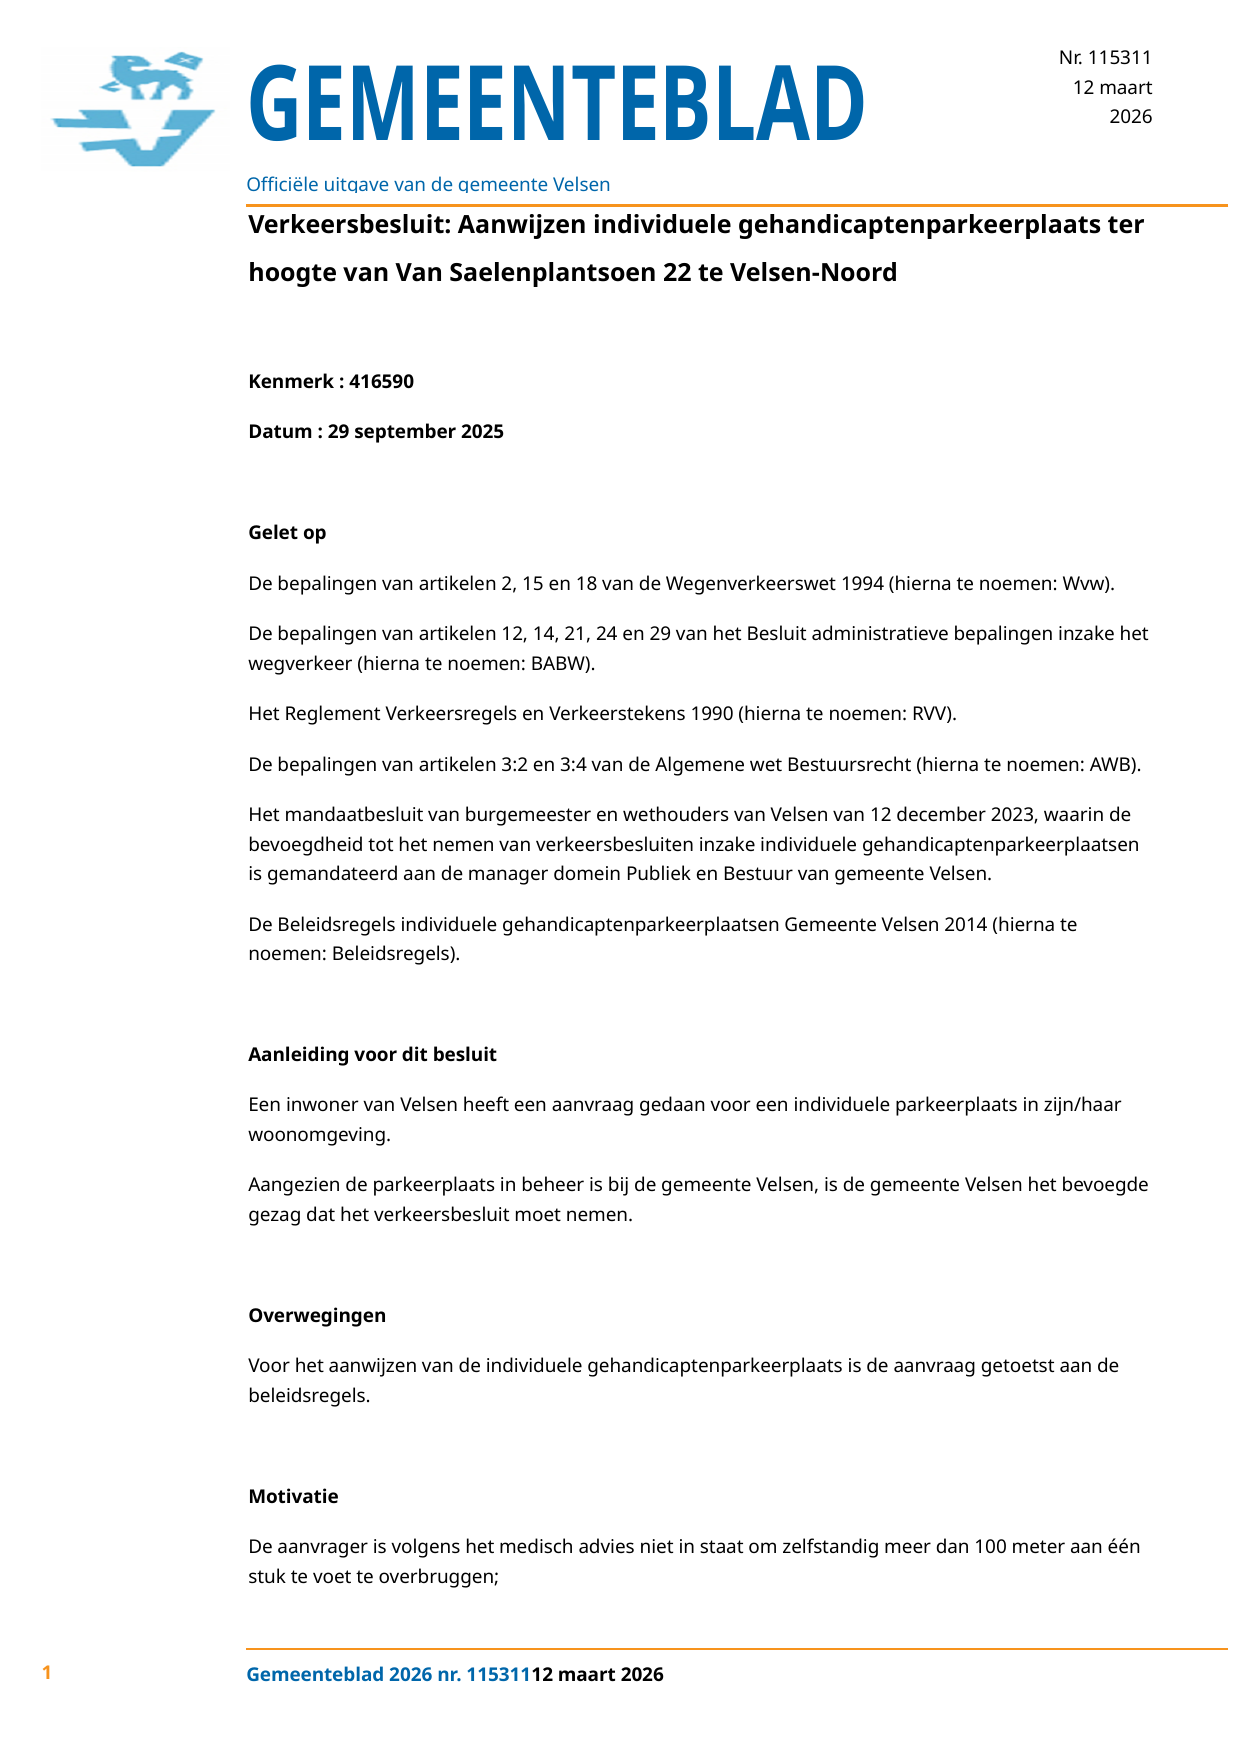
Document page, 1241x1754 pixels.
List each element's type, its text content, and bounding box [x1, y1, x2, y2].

text De Beleidsregels individuele gehandicaptenparkeerplaatsen Gemeente Velsen 2014 (hierna te noemen: Beleidsregels). [248, 911, 1152, 966]
text Motivatie [248, 1483, 1152, 1509]
text Het mandaatbesluit van burgemeester en wethouders van Velsen van 12 december 2023, waarin de bevoegdheid tot het nemen van verkeersbesluiten inzake individuele gehandicaptenparkeerplaatsen is gemandateerd aan de manager domein Publiek en Bestuur van gemeente Velsen. [248, 801, 1152, 886]
text Aangezien de parkeerplaats in beheer is bij de gemeente Velsen, is de gemeente Velsen het bevoegde gezag dat het verkeersbesluit moet nemen. [248, 1172, 1152, 1227]
text Kenmerk : 416590 [248, 368, 1152, 394]
text Het Reglement Verkeersregels en Verkeerstekens 1990 (hierna te noemen: RVV). [248, 700, 1152, 726]
text De bepalingen van artikelen 12, 14, 21, 24 en 29 van het Besluit administratieve bepalingen inzake het wegverkeer (hierna te noemen: BABW). [248, 620, 1152, 676]
picture [41, 47, 231, 172]
text Verkeersbesluit: Aanwijzen individuele gehandicaptenparkeerplaats ter hoogte van Van Saelenplantsoen 22 te Velsen-Noord [248, 207, 1152, 288]
text Een inwoner van Velsen heeft een aanvraag gedaan voor een individuele parkeerplaats in zijn/haar woonomgeving. [248, 1092, 1152, 1147]
text Overwegingen [248, 1302, 1152, 1328]
text De bepalingen van artikelen 2, 15 en 18 van de Wegenverkeerswet 1994 (hierna te noemen: Wvw). [248, 570, 1152, 596]
text De aanvrager is volgens het medisch advies niet in staat om zelfstandig meer dan 100 meter aan één stuk te voet te overbruggen; [248, 1533, 1152, 1589]
text Gelet op [248, 519, 1152, 545]
text Aanleiding voor dit besluit [248, 1041, 1152, 1067]
text Voor het aanwijzen van de individuele gehandicaptenparkeerplaats is de aanvraag getoetst aan de beleidsregels. [248, 1352, 1152, 1408]
text Datum : 29 september 2025 [248, 419, 1152, 444]
text De bepalingen van artikelen 3:2 en 3:4 van de Algemene wet Bestuursrecht (hierna te noemen: AWB). [248, 751, 1152, 777]
